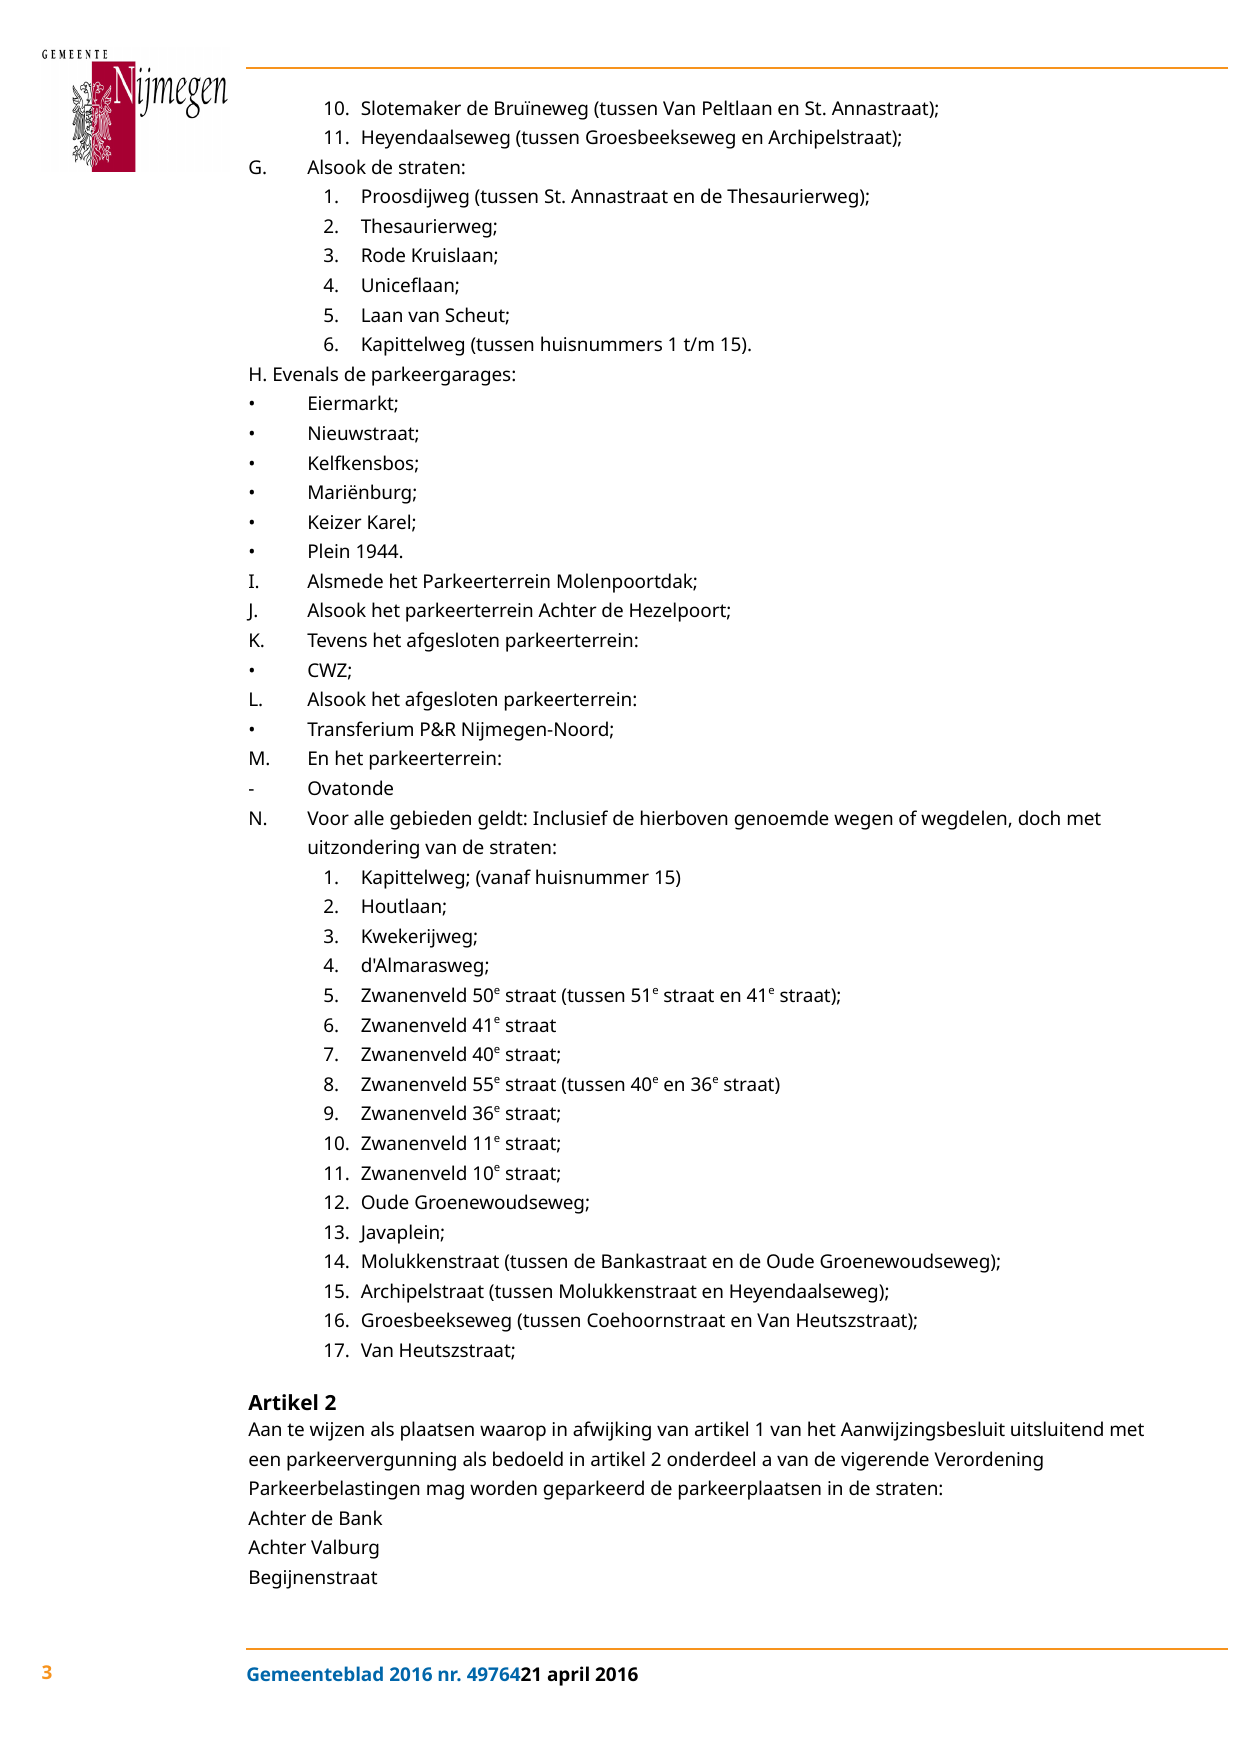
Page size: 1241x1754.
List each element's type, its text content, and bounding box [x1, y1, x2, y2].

list Groesbeekseweg (tussen Coehoornstraat en Van Heutszstraat); [323, 1308, 1152, 1333]
list Rode Kruislaan; [323, 243, 1152, 268]
text H. Evenals de parkeergarages: [248, 361, 1152, 387]
list En het parkeerterrein: [248, 746, 1152, 771]
list Alsook het afgesloten parkeerterrein: [248, 686, 1152, 712]
list Kapittelweg (tussen huisnummers 1 t/m 15). [323, 331, 1152, 357]
list Zwanenveld 55e straat (tussen 40e en 36e straat) [323, 1071, 1152, 1097]
list Voor alle gebieden geldt: Inclusief de hierboven genoemde wegen of wegdelen, doch met uitzondering van de straten: [248, 805, 1152, 860]
list Alsook de straten: [248, 154, 1152, 180]
list Zwanenveld 11e straat; [323, 1130, 1152, 1156]
list Houtlaan; [323, 893, 1152, 919]
list Nieuwstraat; [248, 420, 1152, 446]
text Achter de Bank [248, 1505, 1152, 1531]
list Kwekerijweg; [323, 923, 1152, 949]
list Proosdijweg (tussen St. Annastraat en de Thesaurierweg); [323, 183, 1152, 209]
list Uniceflaan; [323, 272, 1152, 298]
list Zwanenveld 50e straat (tussen 51e straat en 41e straat); [323, 982, 1152, 1008]
list Van Heutszstraat; [323, 1337, 1152, 1363]
list Tevens het afgesloten parkeerterrein: [248, 627, 1152, 653]
list Keizer Karel; [248, 509, 1152, 535]
text Aan te wijzen als plaatsen waarop in afwijking van artikel 1 van het Aanwijzingsbesluit uitsluitend met een parkeervergunning als bedoeld in artikel 2 onderdeel a van de vigerende Verordening Parkeerbelastingen mag worden geparkeerd de parkeerplaatsen in de straten: [248, 1416, 1152, 1501]
list Mariënburg; [248, 479, 1152, 505]
list Zwanenveld 40e straat; [323, 1041, 1152, 1067]
text Begijnenstraat [248, 1564, 1152, 1590]
picture [41, 47, 231, 172]
list Javaplein; [323, 1219, 1152, 1245]
list Alsmede het Parkeerterrein Molenpoortdak; [248, 568, 1152, 594]
list d'Almarasweg; [323, 953, 1152, 978]
list CWZ; [248, 657, 1152, 683]
list Thesaurierweg; [323, 213, 1152, 239]
list Plein 1944. [248, 538, 1152, 564]
list Molukkenstraat (tussen de Bankastraat en de Oude Groenewoudseweg); [323, 1248, 1152, 1274]
list Ovatonde [248, 775, 1152, 801]
list Zwanenveld 36e straat; [323, 1101, 1152, 1126]
list Alsook het parkeerterrein Achter de Hezelpoort; [248, 598, 1152, 623]
list Transferium P&R Nijmegen-Noord; [248, 716, 1152, 742]
text Artikel 2 [248, 1388, 1152, 1416]
list Oude Groenewoudseweg; [323, 1189, 1152, 1215]
list Zwanenveld 10e straat; [323, 1160, 1152, 1186]
list Zwanenveld 41e straat [323, 1012, 1152, 1038]
list Slotemaker de Bruïneweg (tussen Van Peltlaan en St. Annastraat); [323, 95, 1152, 121]
list Heyendaalseweg (tussen Groesbeekseweg en Archipelstraat); [323, 124, 1152, 150]
list Kelfkensbos; [248, 450, 1152, 476]
list Archipelstraat (tussen Molukkenstraat en Heyendaalseweg); [323, 1278, 1152, 1304]
list Kapittelweg; (vanaf huisnummer 15) [323, 864, 1152, 890]
list Laan van Scheut; [323, 302, 1152, 328]
list Eiermarkt; [248, 391, 1152, 416]
text Achter Valburg [248, 1534, 1152, 1560]
